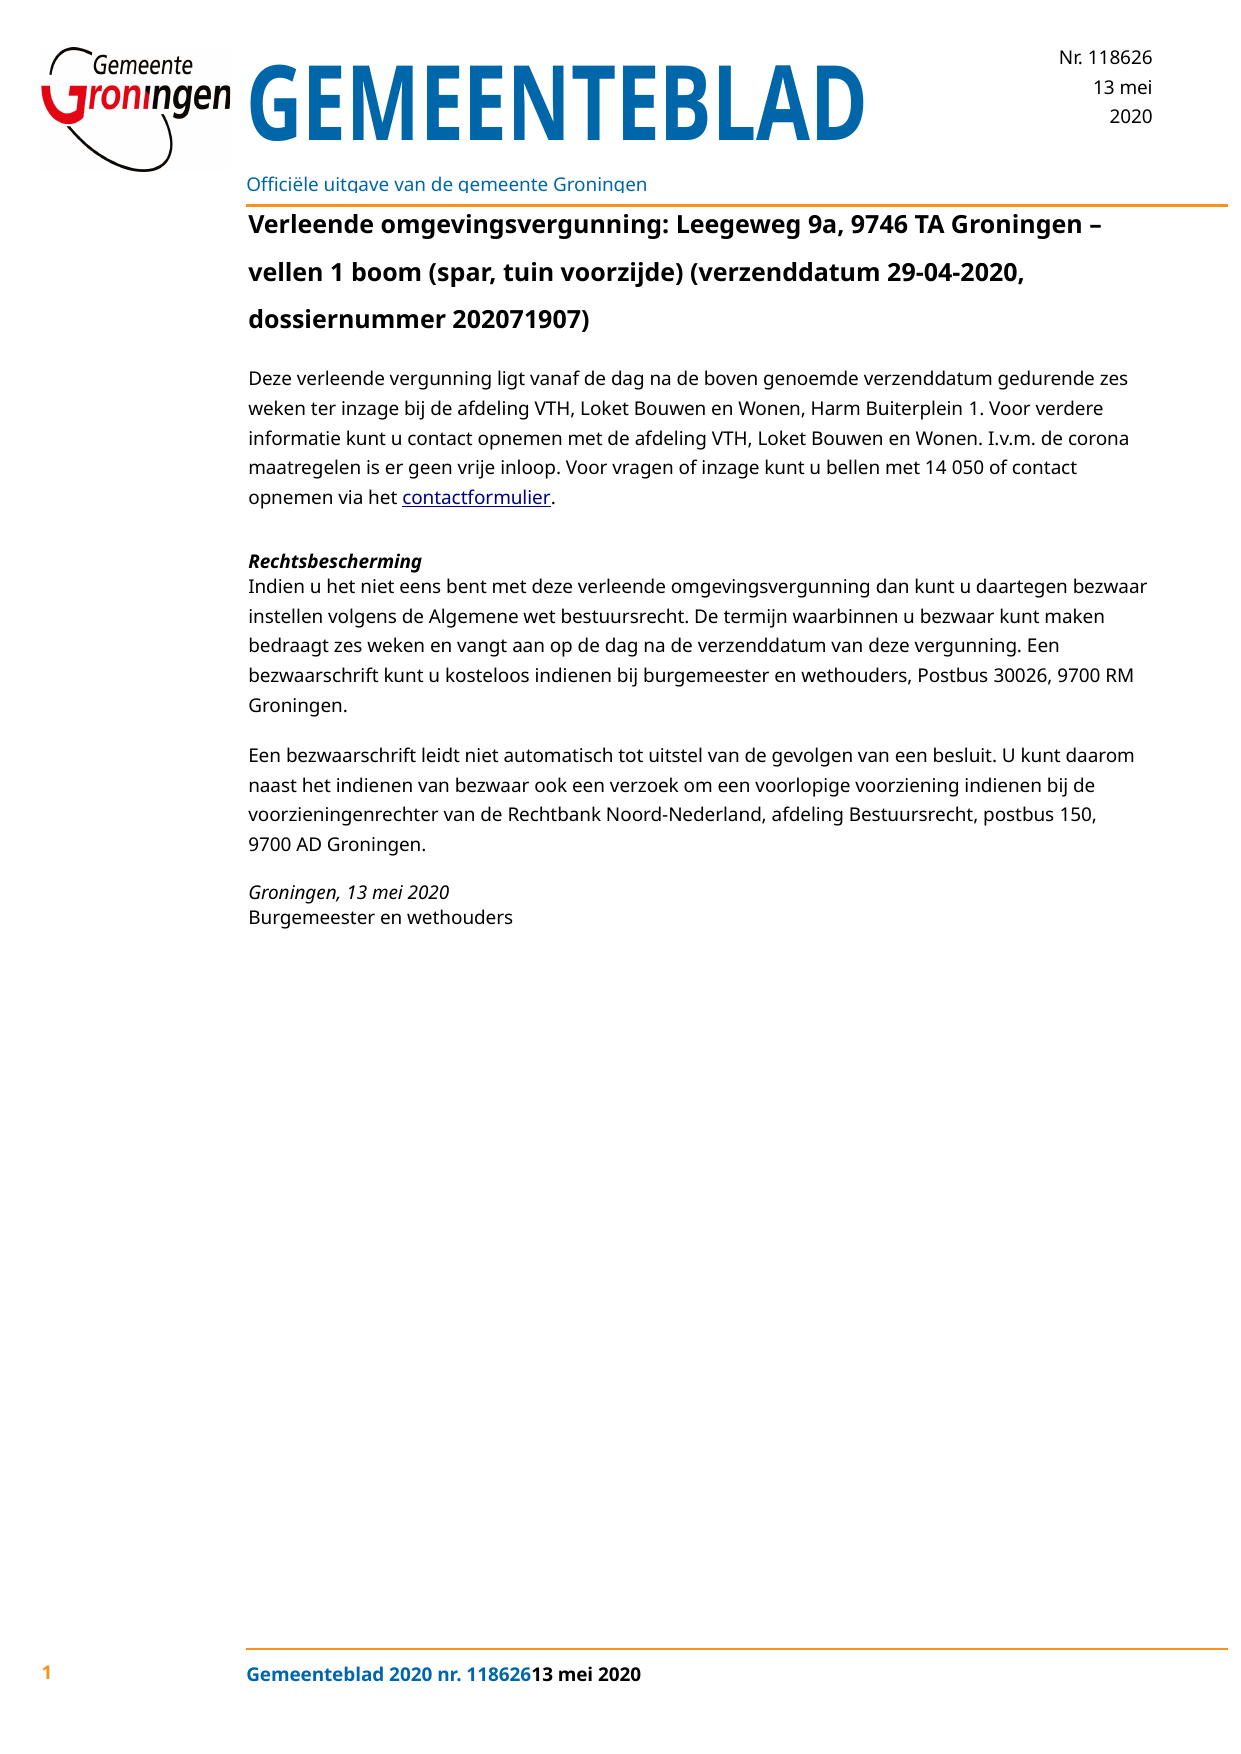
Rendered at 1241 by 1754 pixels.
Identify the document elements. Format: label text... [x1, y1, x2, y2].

picture [41, 47, 231, 172]
text Indien u het niet eens bent met deze verleende omgevingsvergunning dan kunt u daartegen bezwaar instellen volgens de Algemene wet bestuursrecht. De termijn waarbinnen u bezwaar kunt maken bedraagt zes weken en vangt aan op de dag na de verzenddatum van deze vergunning. Een bezwaarschrift kunt u kosteloos indienen bij burgemeester en wethouders, Postbus 30026, 9700 RM Groningen. [248, 573, 1152, 718]
text Burgemeester en wethouders [248, 904, 1152, 930]
text Groningen, 13 mei 2020 [248, 879, 1152, 904]
text Verleende omgevingsvergunning: Leegeweg 9a, 9746 TA Groningen – vellen 1 boom (spar, tuin voorzijde) (verzenddatum 29-04-2020, dossiernummer 202071907) [248, 207, 1152, 336]
text Rechtsbescherming [248, 548, 1152, 573]
text Een bezwaarschrift leidt niet automatisch tot uitstel van de gevolgen van een besluit. U kunt daarom naast het indienen van bezwaar ook een verzoek om een voorlopige voorziening indienen bij de voorzieningenrechter van de Rechtbank Noord-Nederland, afdeling Bestuursrecht, postbus 150, 9700 AD Groningen. [248, 742, 1152, 857]
text Deze verleende vergunning ligt vanaf de dag na de boven genoemde verzenddatum gedurende zes weken ter inzage bij de afdeling VTH, Loket Bouwen en Wonen, Harm Buiterplein 1. Voor verdere informatie kunt u contact opnemen met de afdeling VTH, Loket Bouwen en Wonen. I.v.m. de corona maatregelen is er geen vrije inloop. Voor vragen of inzage kunt u bellen met 14 050 of contact opnemen via het contactformulier. [248, 366, 1152, 509]
